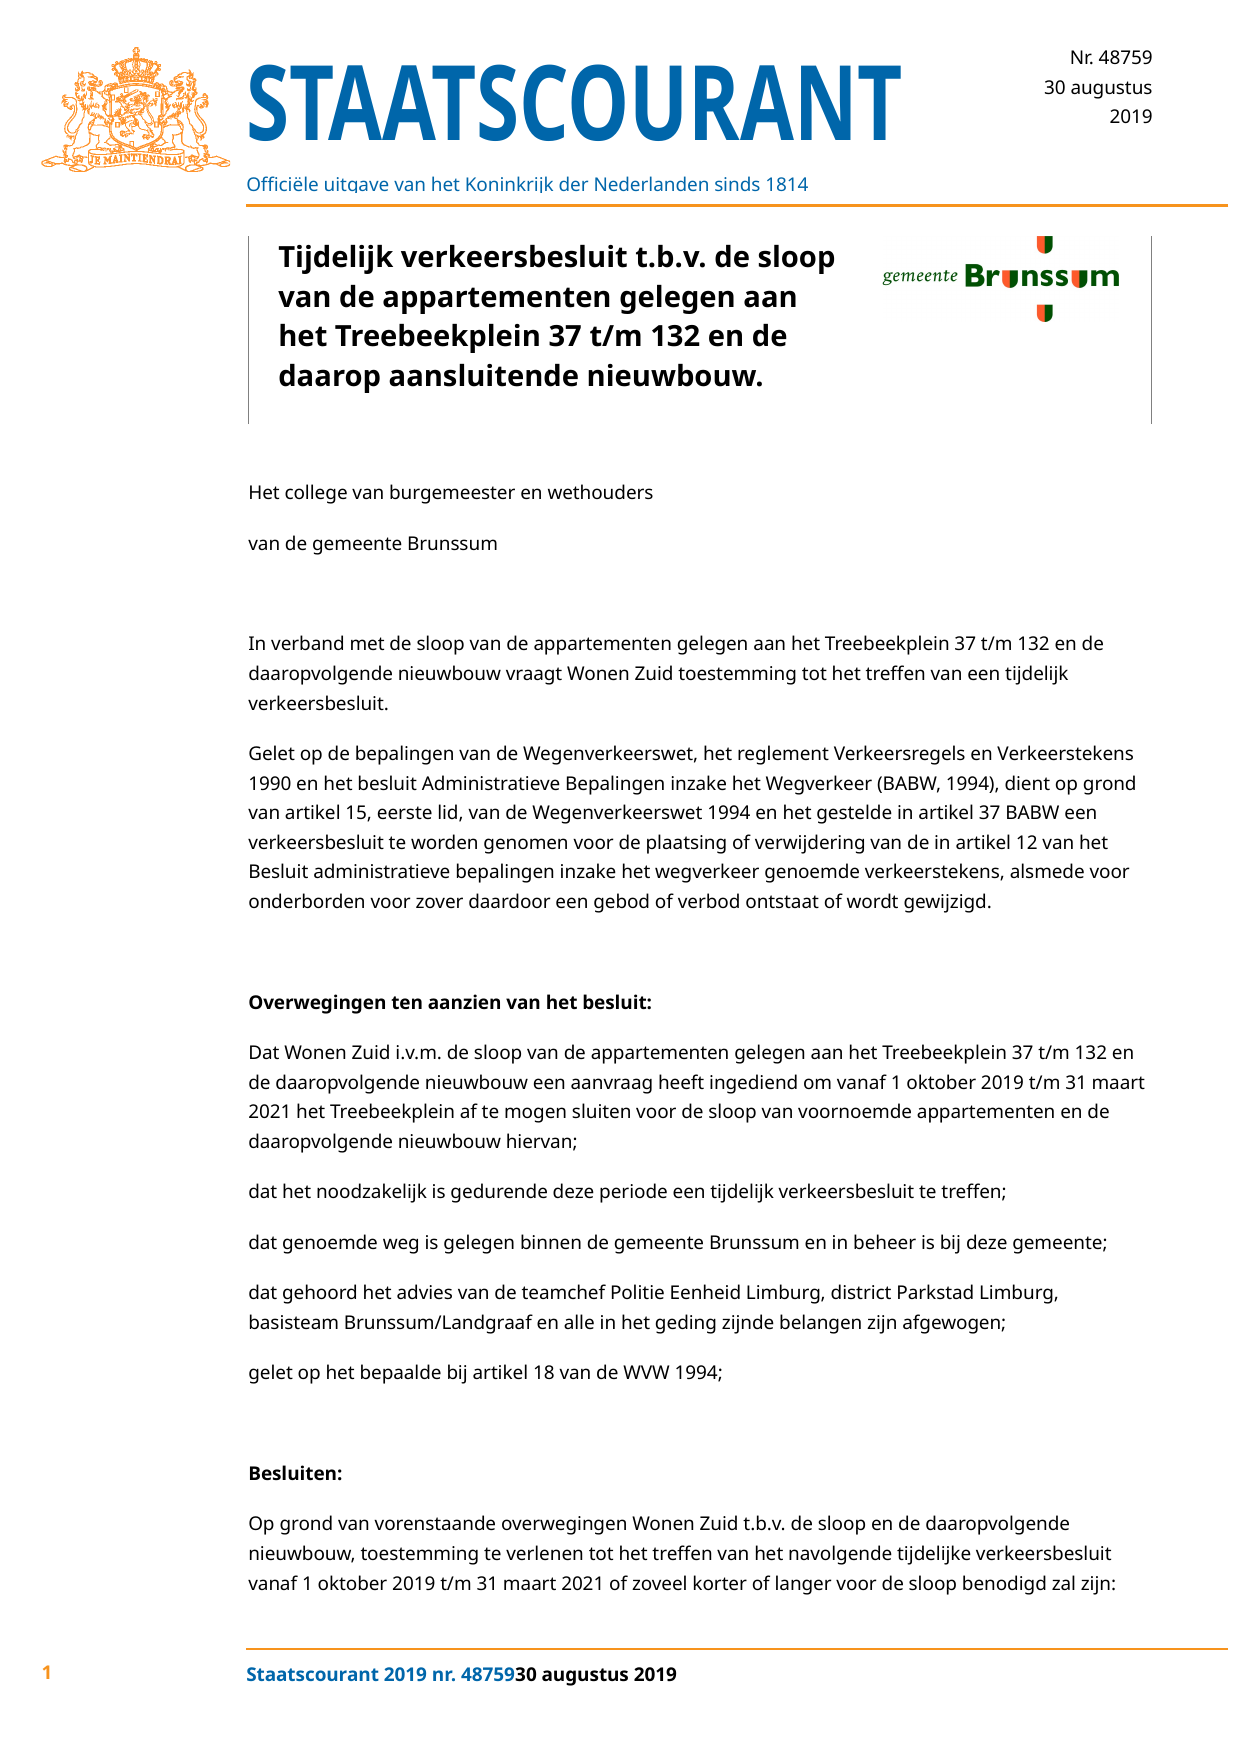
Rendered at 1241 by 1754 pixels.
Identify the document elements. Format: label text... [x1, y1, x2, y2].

table_header [850, 236, 1151, 424]
table_header Tijdelijk verkeersbesluit t.b.v. de sloop van de appartementen gelegen aan het Treebeekplein 37 t/m 132 en de daarop aansluitende nieuwbouw. [249, 236, 850, 424]
text Op grond van vorenstaande overwegingen Wonen Zuid t.b.v. de sloop en de daaropvolgende nieuwbouw, toestemming te verlenen tot het treffen van het navolgende tijdelijke verkeersbesluit vanaf 1 oktober 2019 t/m 31 maart 2021 of zoveel korter of langer voor de sloop benodigd zal zijn: [248, 1511, 1152, 1596]
text van de gemeente Brunssum [248, 530, 1152, 556]
picture [882, 236, 1119, 322]
text Besluiten: [248, 1460, 1152, 1486]
text gelet op het bepaalde bij artikel 18 van de WVW 1994; [248, 1359, 1152, 1385]
text Overwegingen ten aanzien van het besluit: [248, 989, 1152, 1015]
text Het college van burgemeester en wethouders [248, 479, 1152, 505]
text Gelet op de bepalingen van de Wegenverkeerswet, het reglement Verkeersregels en Verkeerstekens 1990 en het besluit Administratieve Bepalingen inzake het Wegverkeer (BABW, 1994), dient op grond van artikel 15, eerste lid, van de Wegenverkeerswet 1994 en het gestelde in artikel 37 BABW een verkeersbesluit te worden genomen voor de plaatsing of verwijdering van de in artikel 12 van het Besluit administratieve bepalingen inzake het wegverkeer genoemde verkeerstekens, alsmede voor onderborden voor zover daardoor een gebod of verbod ontstaat of wordt gewijzigd. [248, 740, 1152, 914]
text dat het noodzakelijk is gedurende deze periode een tijdelijk verkeersbesluit te treffen; [248, 1178, 1152, 1204]
picture [41, 47, 231, 172]
text dat genoemde weg is gelegen binnen de gemeente Brunssum en in beheer is bij deze gemeente; [248, 1229, 1152, 1255]
text Dat Wonen Zuid i.v.m. de sloop van de appartementen gelegen aan het Treebeekplein 37 t/m 132 en de daaropvolgende nieuwbouw een aanvraag heeft ingediend om vanaf 1 oktober 2019 t/m 31 maart 2021 het Treebeekplein af te mogen sluiten voor de sloop van voornoemde appartementen en de daaropvolgende nieuwbouw hiervan; [248, 1039, 1152, 1154]
text In verband met de sloop van de appartementen gelegen aan het Treebeekplein 37 t/m 132 en de daaropvolgende nieuwbouw vraagt Wonen Zuid toestemming tot het treffen van een tijdelijk verkeersbesluit. [248, 631, 1152, 716]
text dat gehoord het advies van de teamchef Politie Eenheid Limburg, district Parkstad Limburg, basisteam Brunssum/Landgraaf en alle in het geding zijnde belangen zijn afgewogen; [248, 1279, 1152, 1335]
